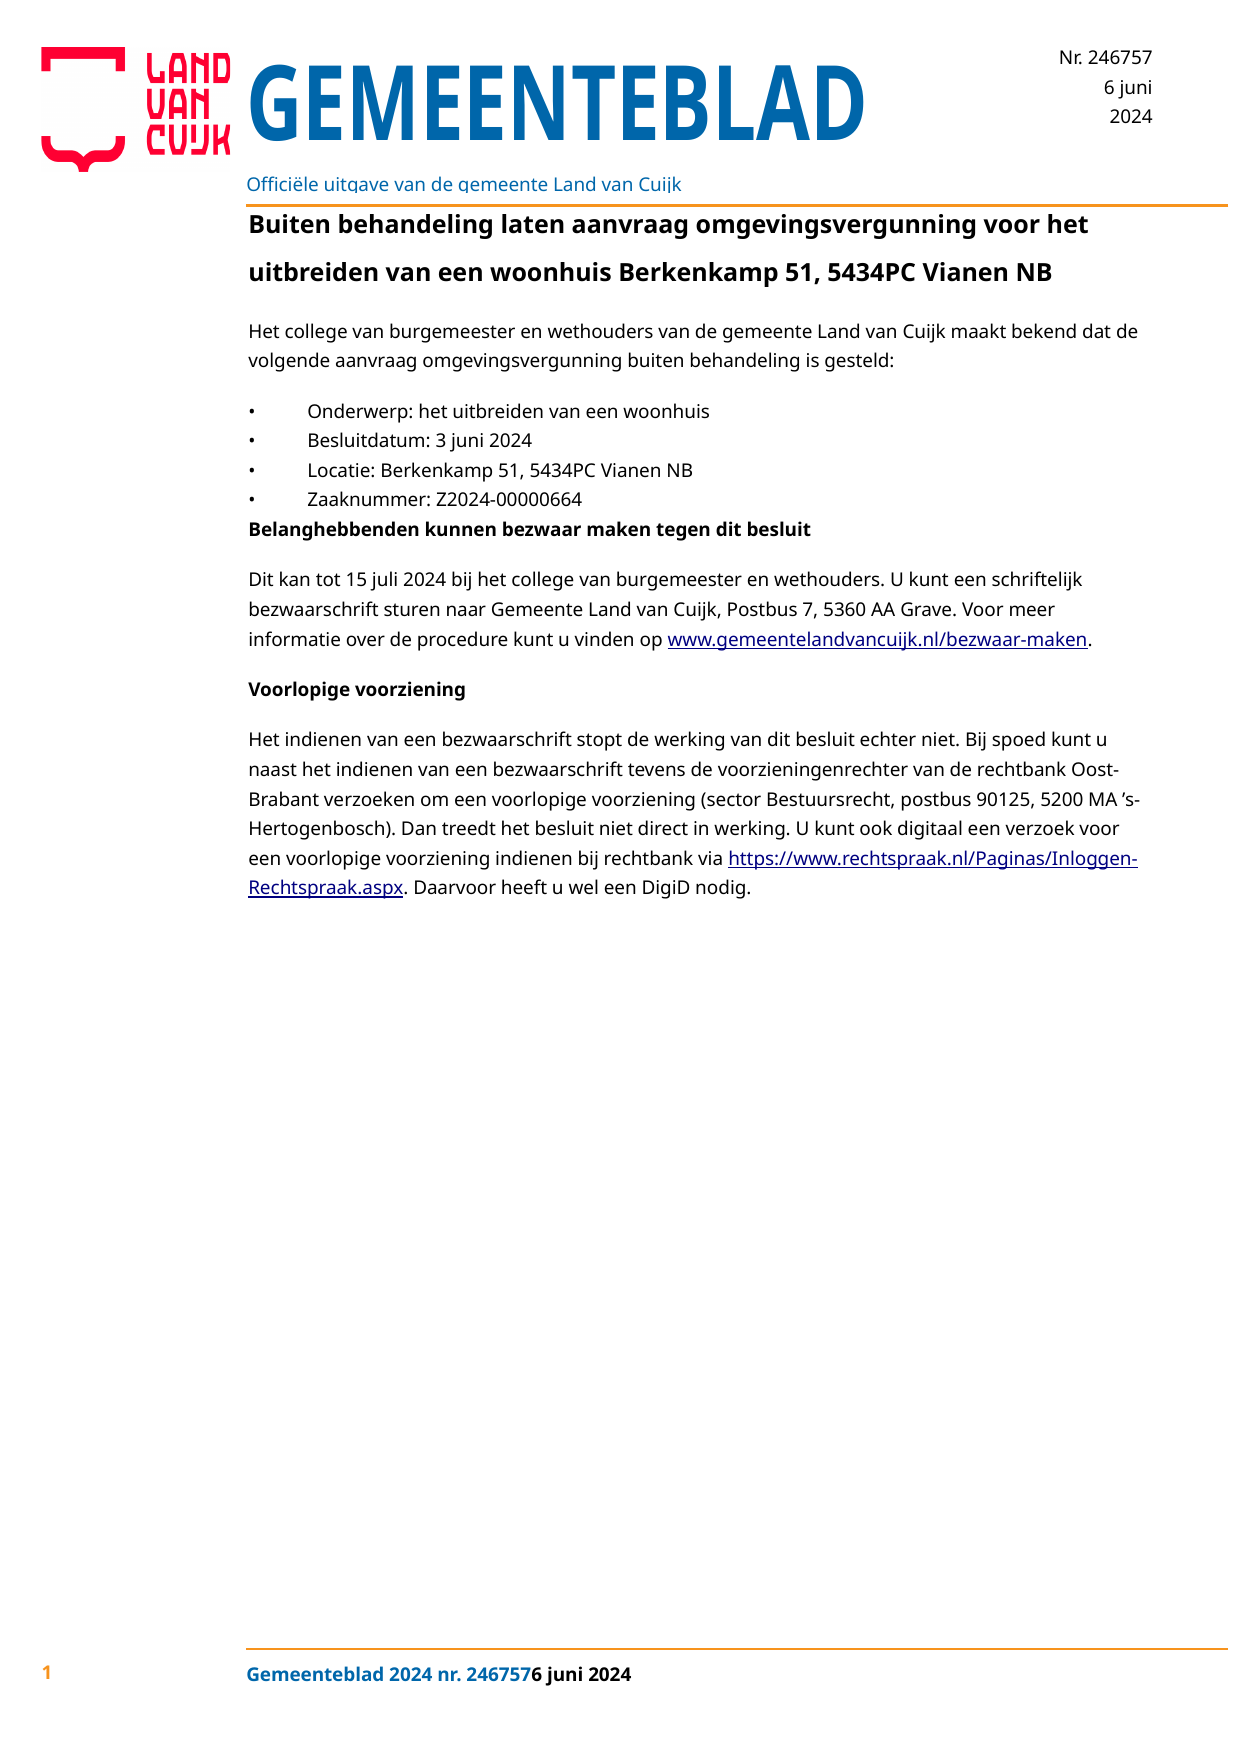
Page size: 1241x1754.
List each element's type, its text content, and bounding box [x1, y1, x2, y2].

text Buiten behandeling laten aanvraag omgevingsvergunning voor het uitbreiden van een woonhuis Berkenkamp 51, 5434PC Vianen NB [248, 207, 1152, 288]
text Het indienen van een bezwaarschrift stopt de werking van dit besluit echter niet. Bij spoed kunt u naast het indienen van een bezwaarschrift tevens de voorzieningenrechter van de rechtbank Oost-Brabant verzoeken om een voorlopige voorziening (sector Bestuursrecht, postbus 90125, 5200 MA ’s-Hertogenbosch). Dan treedt het besluit niet direct in werking. U kunt ook digitaal een verzoek voor een voorlopige voorziening indienen bij rechtbank via https://www.rechtspraak.nl/Paginas/Inloggen-Rechtspraak.aspx. Daarvoor heeft u wel een DigiD nodig. [248, 727, 1152, 900]
text Het college van burgemeester en wethouders van de gemeente Land van Cuijk maakt bekend dat de volgende aanvraag omgevingsvergunning buiten behandeling is gesteld: [248, 318, 1152, 373]
list Zaaknummer: Z2024-00000664 [248, 487, 1152, 512]
picture [41, 47, 231, 172]
text Voorlopige voorziening [248, 676, 1152, 702]
list Locatie: Berkenkamp 51, 5434PC Vianen NB [248, 457, 1152, 483]
list Onderwerp: het uitbreiden van een woonhuis [248, 398, 1152, 424]
text Belanghebbenden kunnen bezwaar maken tegen dit besluit [248, 516, 1152, 542]
list Besluitdatum: 3 juni 2024 [248, 427, 1152, 453]
text Dit kan tot 15 juli 2024 bij het college van burgemeester en wethouders. U kunt een schriftelijk bezwaarschrift sturen naar Gemeente Land van Cuijk, Postbus 7, 5360 AA Grave. Voor meer informatie over de procedure kunt u vinden op www.gemeentelandvancuijk.nl/bezwaar-maken. [248, 567, 1152, 652]
